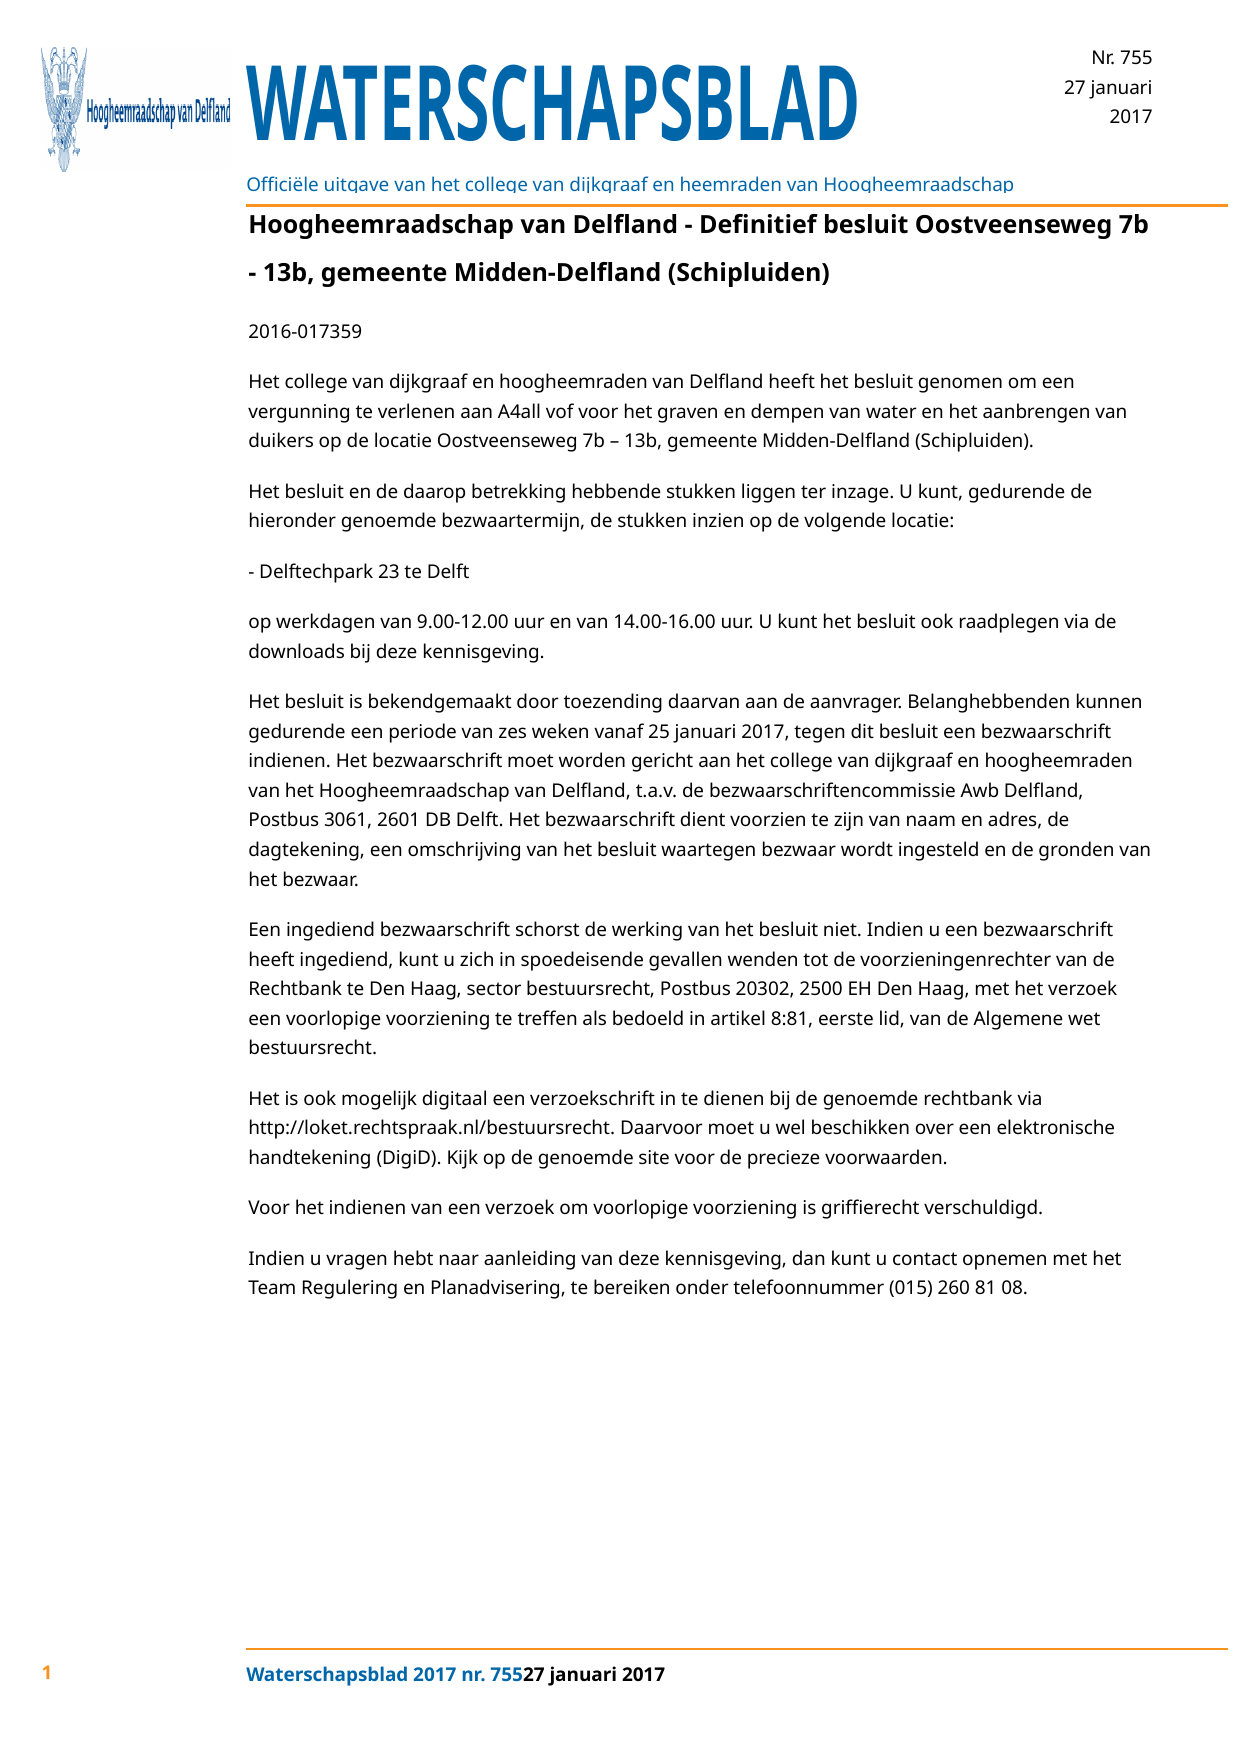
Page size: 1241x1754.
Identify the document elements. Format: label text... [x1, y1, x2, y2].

picture [41, 47, 231, 172]
text Het is ook mogelijk digitaal een verzoekschrift in te dienen bij de genoemde rechtbank via http://loket.rechtspraak.nl/bestuursrecht. Daarvoor moet u wel beschikken over een elektronische handtekening (DigiD). Kijk op de genoemde site voor de precieze voorwaarden. [248, 1085, 1152, 1170]
text Het college van dijkgraaf en hoogheemraden van Delfland heeft het besluit genomen om een vergunning te verlenen aan A4all vof voor het graven en dempen van water en het aanbrengen van duikers op de locatie Oostveenseweg 7b – 13b, gemeente Midden-Delfland (Schipluiden). [248, 368, 1152, 453]
text Voor het indienen van een verzoek om voorlopige voorziening is griffierecht verschuldigd. [248, 1194, 1152, 1220]
text 2016-017359 [248, 318, 1152, 344]
text Het besluit is bekendgemaakt door toezending daarvan aan de aanvrager. Belanghebbenden kunnen gedurende een periode van zes weken vanaf 25 januari 2017, tegen dit besluit een bezwaarschrift indienen. Het bezwaarschrift moet worden gericht aan het college van dijkgraaf en hoogheemraden van het Hoogheemraadschap van Delfland, t.a.v. de bezwaarschriftencommissie Awb Delfland, Postbus 3061, 2601 DB Delft. Het bezwaarschrift dient voorzien te zijn van naam en adres, de dagtekening, een omschrijving van het besluit waartegen bezwaar wordt ingesteld en de gronden van het bezwaar. [248, 688, 1152, 892]
text - Delftechpark 23 te Delft [248, 558, 1152, 584]
text Indien u vragen hebt naar aanleiding van deze kennisgeving, dan kunt u contact opnemen met het Team Regulering en Planadvisering, te bereiken onder telefoonnummer (015) 260 81 08. [248, 1245, 1152, 1300]
text Een ingediend bezwaarschrift schorst de werking van het besluit niet. Indien u een bezwaarschrift heeft ingediend, kunt u zich in spoedeisende gevallen wenden tot de voorzieningenrechter van de Rechtbank te Den Haag, sector bestuursrecht, Postbus 20302, 2500 EH Den Haag, met het verzoek een voorlopige voorziening te treffen als bedoeld in artikel 8:81, eerste lid, van de Algemene wet bestuursrecht. [248, 916, 1152, 1060]
text Het besluit en de daarop betrekking hebbende stukken liggen ter inzage. U kunt, gedurende de hieronder genoemde bezwaartermijn, de stukken inzien op de volgende locatie: [248, 478, 1152, 533]
text op werkdagen van 9.00-12.00 uur en van 14.00-16.00 uur. U kunt het besluit ook raadplegen via de downloads bij deze kennisgeving. [248, 608, 1152, 664]
text Hoogheemraadschap van Delfland - Definitief besluit Oostveenseweg 7b - 13b, gemeente Midden-Delfland (Schipluiden) [248, 207, 1152, 288]
